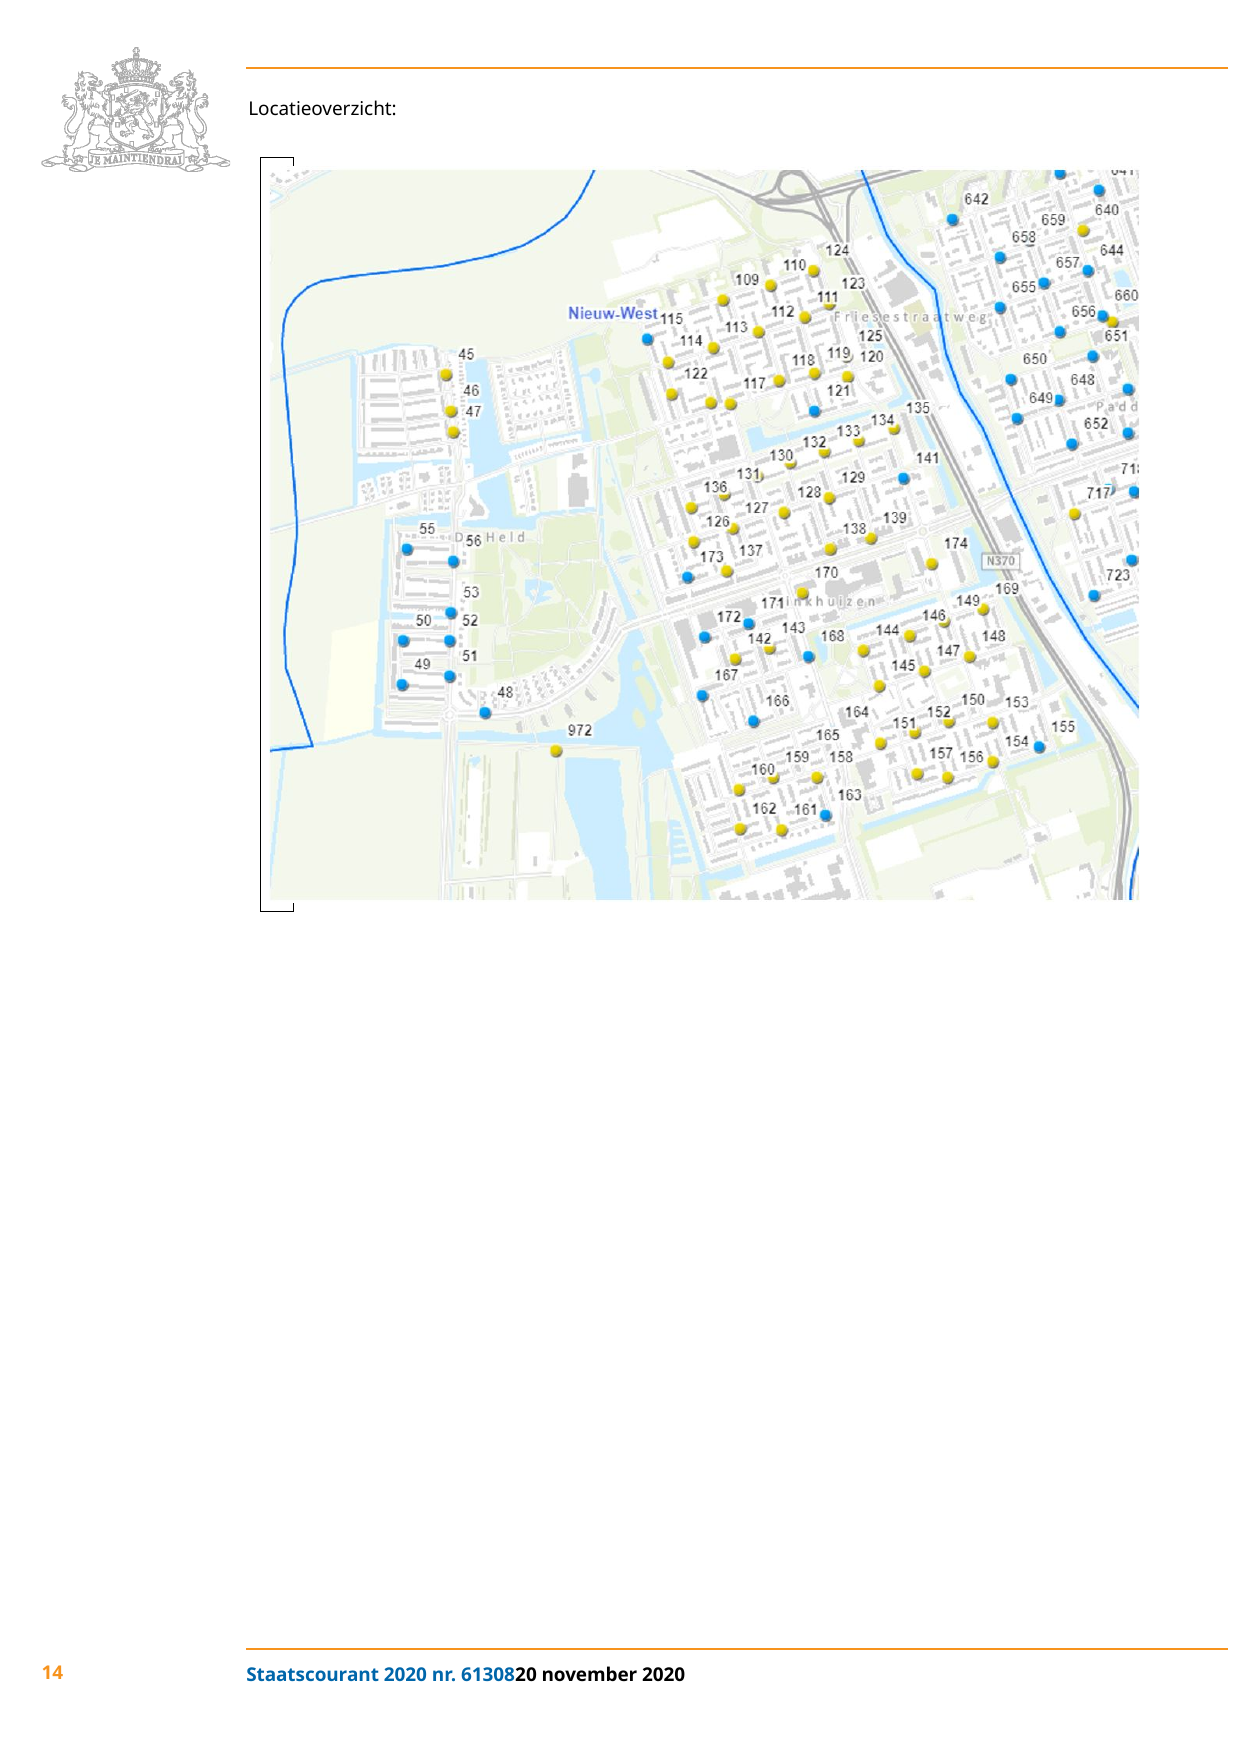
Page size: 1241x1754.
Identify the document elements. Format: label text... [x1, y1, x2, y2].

picture [41, 47, 231, 172]
text Locatieoverzicht: [248, 95, 1152, 121]
picture [268, 166, 1140, 903]
